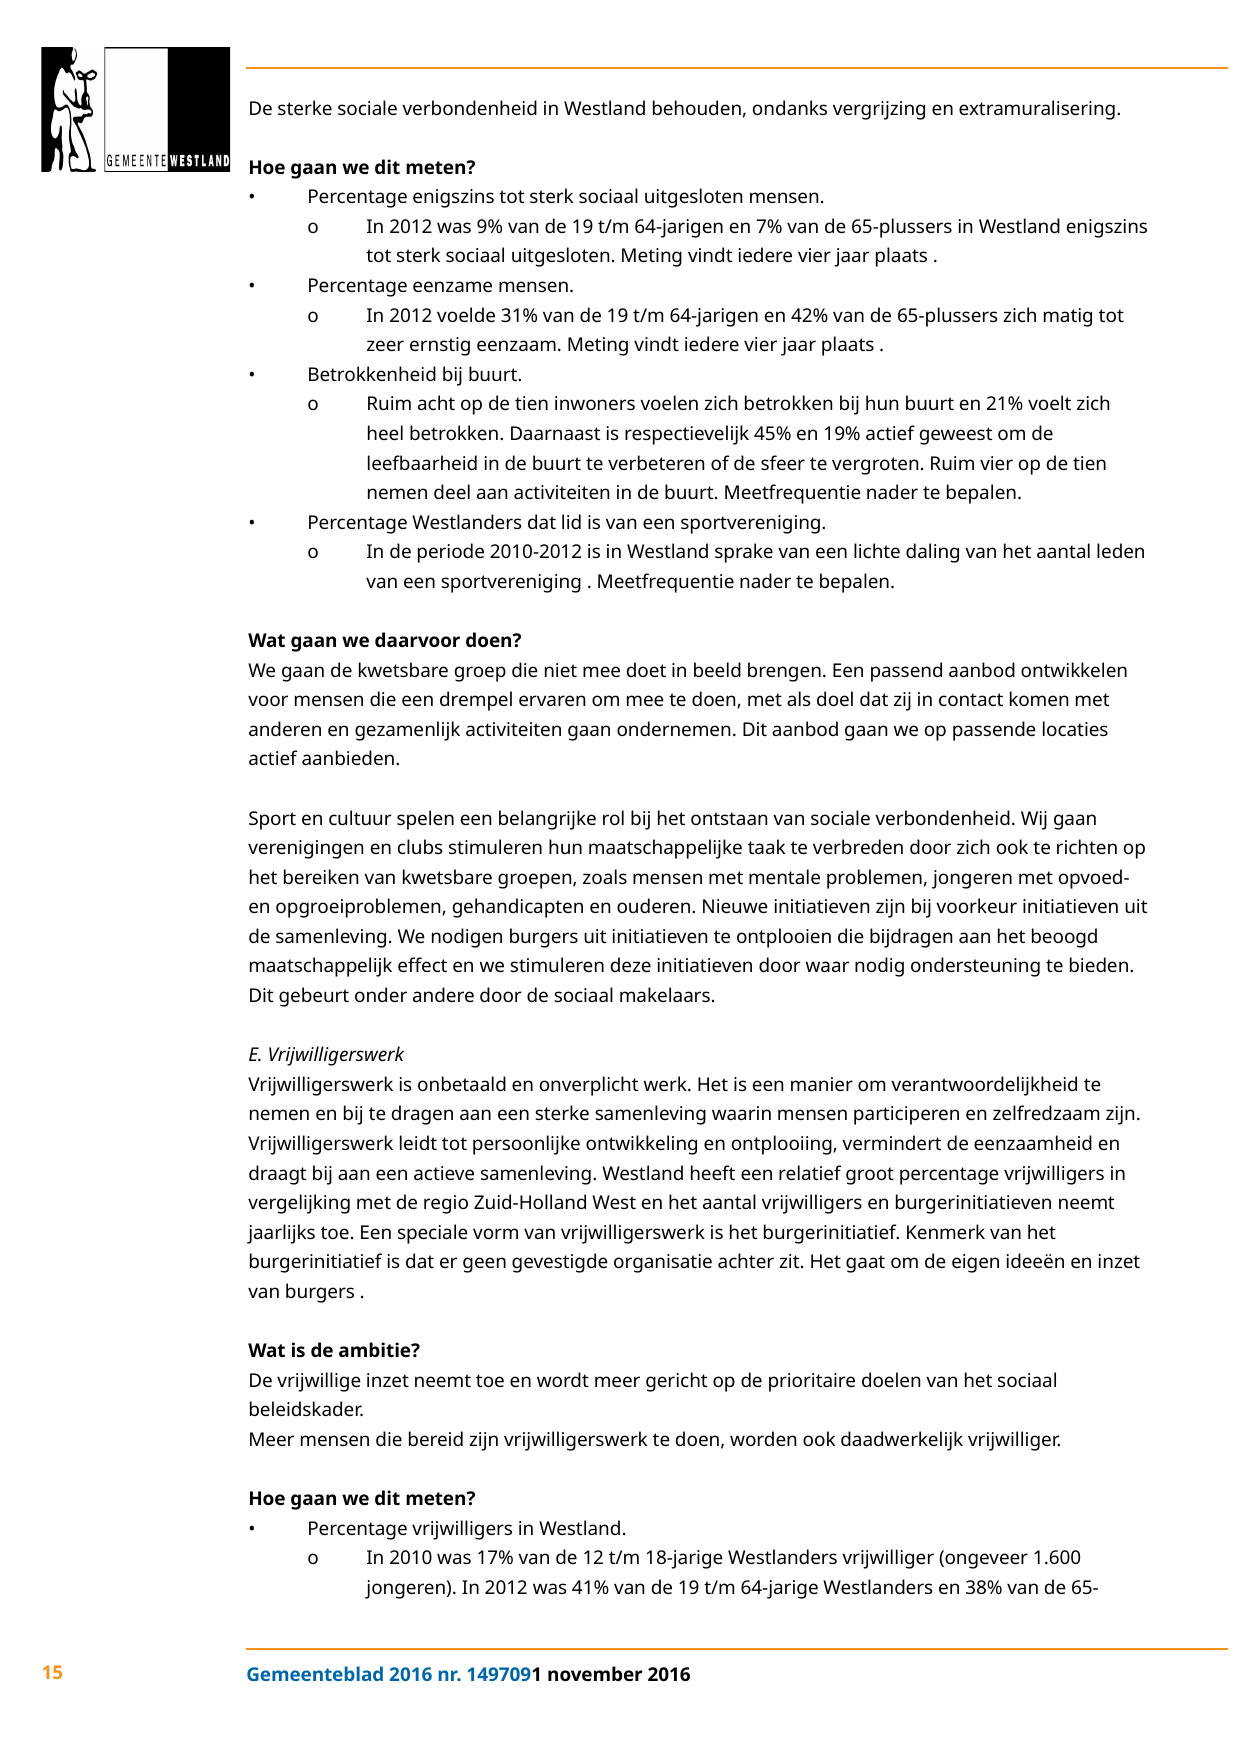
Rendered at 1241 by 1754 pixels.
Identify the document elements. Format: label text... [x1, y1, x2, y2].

list In 2010 was 17% van de 12 t/m 18-jarige Westlanders vrijwilliger (ongeveer 1.600 jongeren). In 2012 was 41% van de 19 t/m 64-jarige Westlanders en 38% van de 65- [307, 1544, 1152, 1600]
picture [41, 47, 231, 172]
text Wat gaan we daarvoor doen? [248, 627, 1152, 653]
text Sport en cultuur spelen een belangrijke rol bij het ontstaan van sociale verbondenheid. Wij gaan verenigingen en clubs stimuleren hun maatschappelijke taak te verbreden door zich ook te richten op het bereiken van kwetsbare groepen, zoals mensen met mentale problemen, jongeren met opvoed- en opgroeiproblemen, gehandicapten en ouderen. Nieuwe initiatieven zijn bij voorkeur initiatieven uit de samenleving. We nodigen burgers uit initiatieven te ontplooien die bijdragen aan het beoogd maatschappelijk effect en we stimuleren deze initiatieven door waar nodig ondersteuning te bieden. Dit gebeurt onder andere door de sociaal makelaars. [248, 805, 1152, 1008]
list Ruim acht op de tien inwoners voelen zich betrokken bij hun buurt en 21% voelt zich heel betrokken. Daarnaast is respectievelijk 45% en 19% actief geweest om de leefbaarheid in de buurt te verbeteren of de sfeer te vergroten. Ruim vier op de tien nemen deel aan activiteiten in de buurt. Meetfrequentie nader te bepalen. [307, 391, 1152, 505]
list In de periode 2010-2012 is in Westland sprake van een lichte daling van het aantal leden van een sportvereniging . Meetfrequentie nader te bepalen. [307, 538, 1152, 594]
text Meer mensen die bereid zijn vrijwilligerswerk te doen, worden ook daadwerkelijk vrijwilliger. [248, 1426, 1152, 1452]
list Percentage vrijwilligers in Westland. [248, 1515, 1152, 1541]
list Percentage Westlanders dat lid is van een sportvereniging. [248, 509, 1152, 535]
text Vrijwilligerswerk is onbetaald en onverplicht werk. Het is een manier om verantwoordelijkheid te nemen en bij te dragen aan een sterke samenleving waarin mensen participeren en zelfredzaam zijn. Vrijwilligerswerk leidt tot persoonlijke ontwikkeling en ontplooiing, vermindert de eenzaamheid en draagt bij aan een actieve samenleving. Westland heeft een relatief groot percentage vrijwilligers in vergelijking met de regio Zuid-Holland West en het aantal vrijwilligers en burgerinitiatieven neemt jaarlijks toe. Een speciale vorm van vrijwilligerswerk is het burgerinitiatief. Kenmerk van het burgerinitiatief is dat er geen gevestigde organisatie achter zit. Het gaat om de eigen ideeën en inzet van burgers . [248, 1071, 1152, 1304]
text Wat is de ambitie? [248, 1337, 1152, 1363]
text Hoe gaan we dit meten? [248, 1485, 1152, 1511]
text E. Vrijwilligerswerk [248, 1041, 1152, 1067]
list Betrokkenheid bij buurt. [248, 361, 1152, 387]
text De vrijwillige inzet neemt toe en wordt meer gericht op de prioritaire doelen van het sociaal beleidskader. [248, 1367, 1152, 1422]
text Hoe gaan we dit meten? [248, 154, 1152, 180]
list In 2012 was 9% van de 19 t/m 64-jarigen en 7% van de 65-plussers in Westland enigszins tot sterk sociaal uitgesloten. Meting vindt iedere vier jaar plaats . [307, 213, 1152, 268]
text De sterke sociale verbondenheid in Westland behouden, ondanks vergrijzing en extramuralisering. [248, 95, 1152, 121]
text We gaan de kwetsbare groep die niet mee doet in beeld brengen. Een passend aanbod ontwikkelen voor mensen die een drempel ervaren om mee te doen, met als doel dat zij in contact komen met anderen en gezamenlijk activiteiten gaan ondernemen. Dit aanbod gaan we op passende locaties actief aanbieden. [248, 657, 1152, 771]
list Percentage eenzame mensen. [248, 272, 1152, 298]
list Percentage enigszins tot sterk sociaal uitgesloten mensen. [248, 183, 1152, 209]
list In 2012 voelde 31% van de 19 t/m 64-jarigen en 42% van de 65-plussers zich matig tot zeer ernstig eenzaam. Meting vindt iedere vier jaar plaats . [307, 302, 1152, 357]
